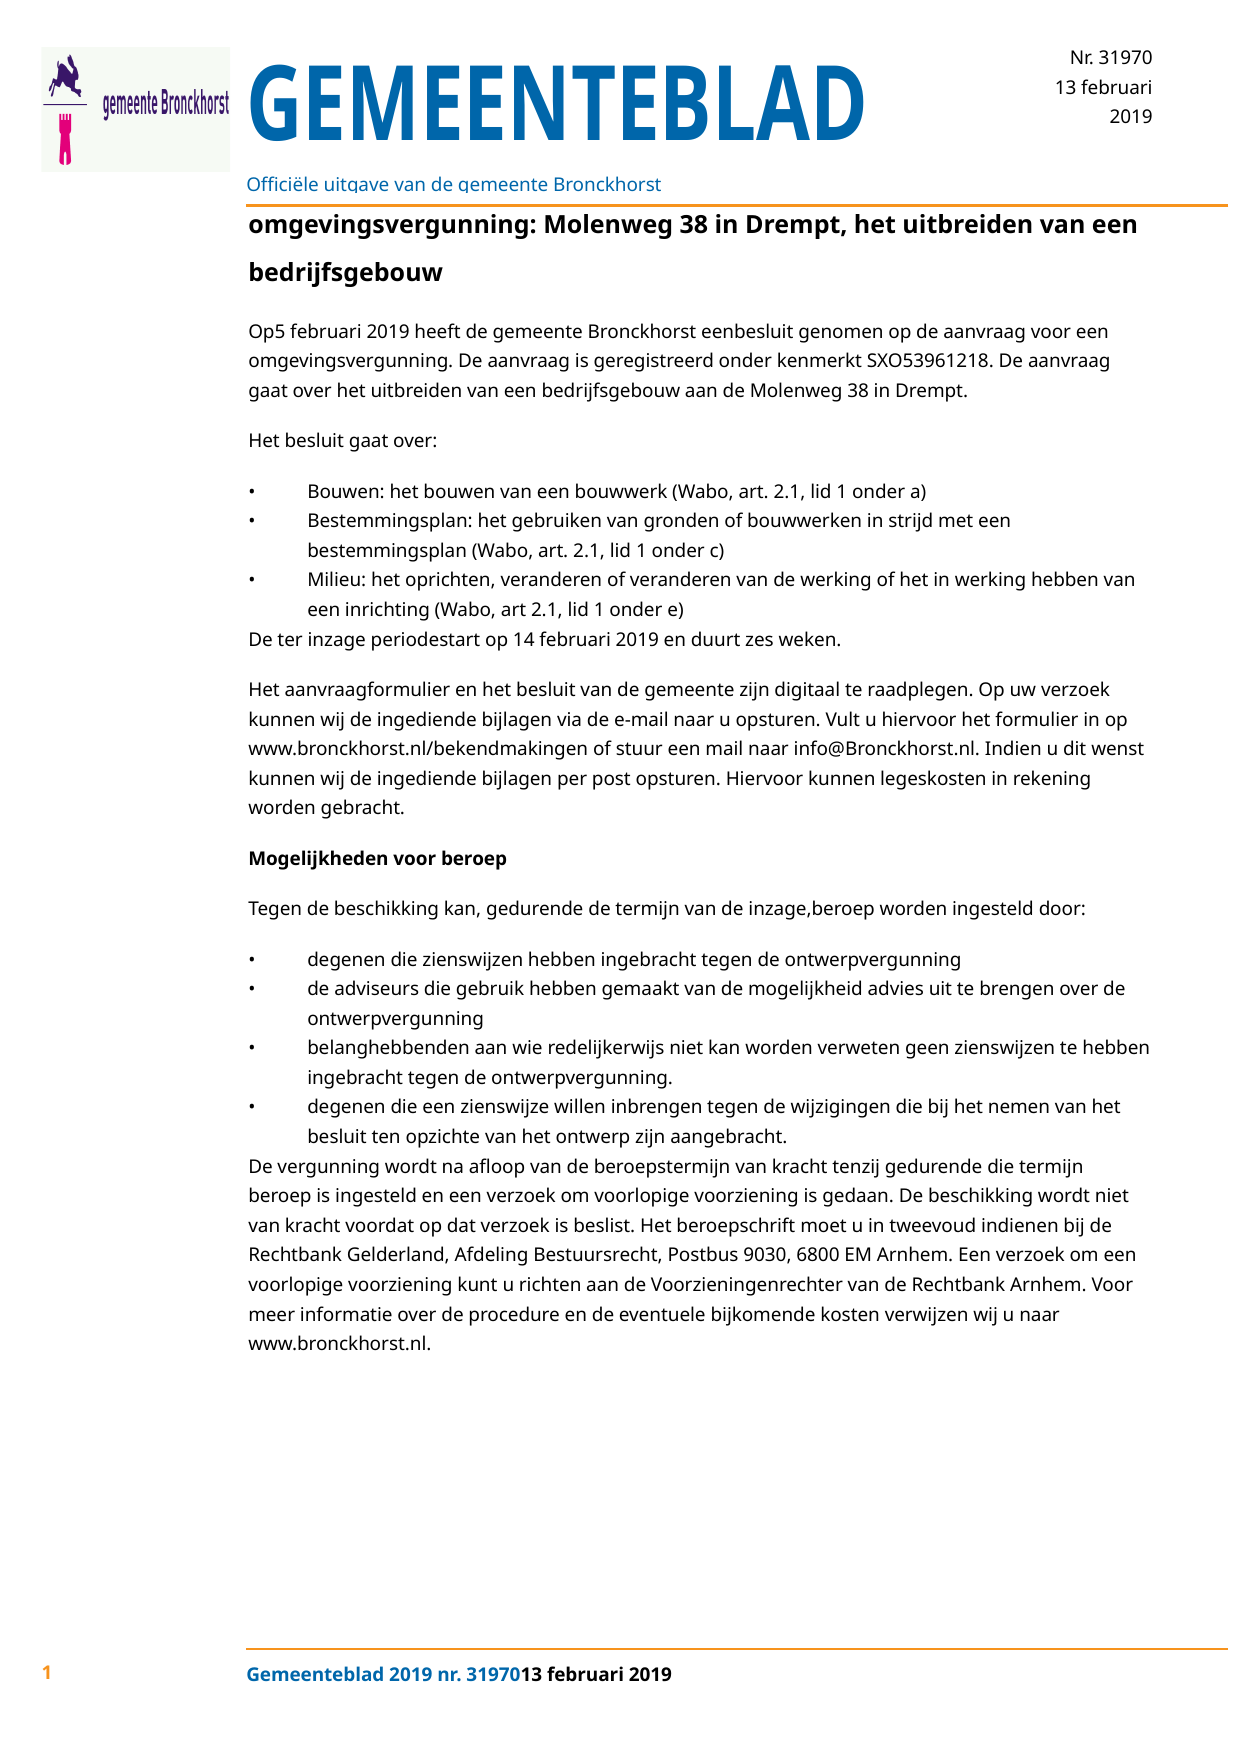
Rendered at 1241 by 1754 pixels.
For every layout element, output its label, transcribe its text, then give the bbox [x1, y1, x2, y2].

list degenen die zienswijzen hebben ingebracht tegen de ontwerpvergunning [248, 946, 1152, 972]
text Het aanvraagformulier en het besluit van de gemeente zijn digitaal te raadplegen. Op uw verzoek kunnen wij de ingediende bijlagen via de e-mail naar u opsturen. Vult u hiervoor het formulier in op www.bronckhorst.nl/bekendmakingen of stuur een mail naar info@Bronckhorst.nl. Indien u dit wenst kunnen wij de ingediende bijlagen per post opsturen. Hiervoor kunnen legeskosten in rekening worden gebracht. [248, 676, 1152, 820]
text Op5 februari 2019 heeft de gemeente Bronckhorst eenbesluit genomen op de aanvraag voor een omgevingsvergunning. De aanvraag is geregistreerd onder kenmerkt SXO53961218. De aanvraag gaat over het uitbreiden van een bedrijfsgebouw aan de Molenweg 38 in Drempt. [248, 318, 1152, 403]
text De ter inzage periodestart op 14 februari 2019 en duurt zes weken. [248, 626, 1152, 652]
list Bestemmingsplan: het gebruiken van gronden of bouwwerken in strijd met een bestemmingsplan (Wabo, art. 2.1, lid 1 onder c) [248, 507, 1152, 563]
picture [41, 47, 231, 172]
text Tegen de beschikking kan, gedurende de termijn van de inzage,beroep worden ingesteld door: [248, 895, 1152, 921]
text omgevingsvergunning: Molenweg 38 in Drempt, het uitbreiden van een bedrijfsgebouw [248, 207, 1152, 288]
text De vergunning wordt na afloop van de beroepstermijn van kracht tenzij gedurende die termijn beroep is ingesteld en een verzoek om voorlopige voorziening is gedaan. De beschikking wordt niet van kracht voordat op dat verzoek is beslist. Het beroepschrift moet u in tweevoud indienen bij de Rechtbank Gelderland, Afdeling Bestuursrecht, Postbus 9030, 6800 EM Arnhem. Een verzoek om een voorlopige voorziening kunt u richten aan de Voorzieningenrechter van de Rechtbank Arnhem. Voor meer informatie over de procedure en de eventuele bijkomende kosten verwijzen wij u naar www.bronckhorst.nl. [248, 1153, 1152, 1356]
list degenen die een zienswijze willen inbrengen tegen de wijzigingen die bij het nemen van het besluit ten opzichte van het ontwerp zijn aangebracht. [248, 1094, 1152, 1149]
text Mogelijkheden voor beroep [248, 845, 1152, 871]
list Milieu: het oprichten, veranderen of veranderen van de werking of het in werking hebben van een inrichting (Wabo, art 2.1, lid 1 onder e) [248, 567, 1152, 622]
list Bouwen: het bouwen van een bouwwerk (Wabo, art. 2.1, lid 1 onder a) [248, 478, 1152, 504]
list belanghebbenden aan wie redelijkerwijs niet kan worden verweten geen zienswijzen te hebben ingebracht tegen de ontwerpvergunning. [248, 1034, 1152, 1090]
text Het besluit gaat over: [248, 427, 1152, 453]
list de adviseurs die gebruik hebben gemaakt van de mogelijkheid advies uit te brengen over de ontwerpvergunning [248, 975, 1152, 1031]
